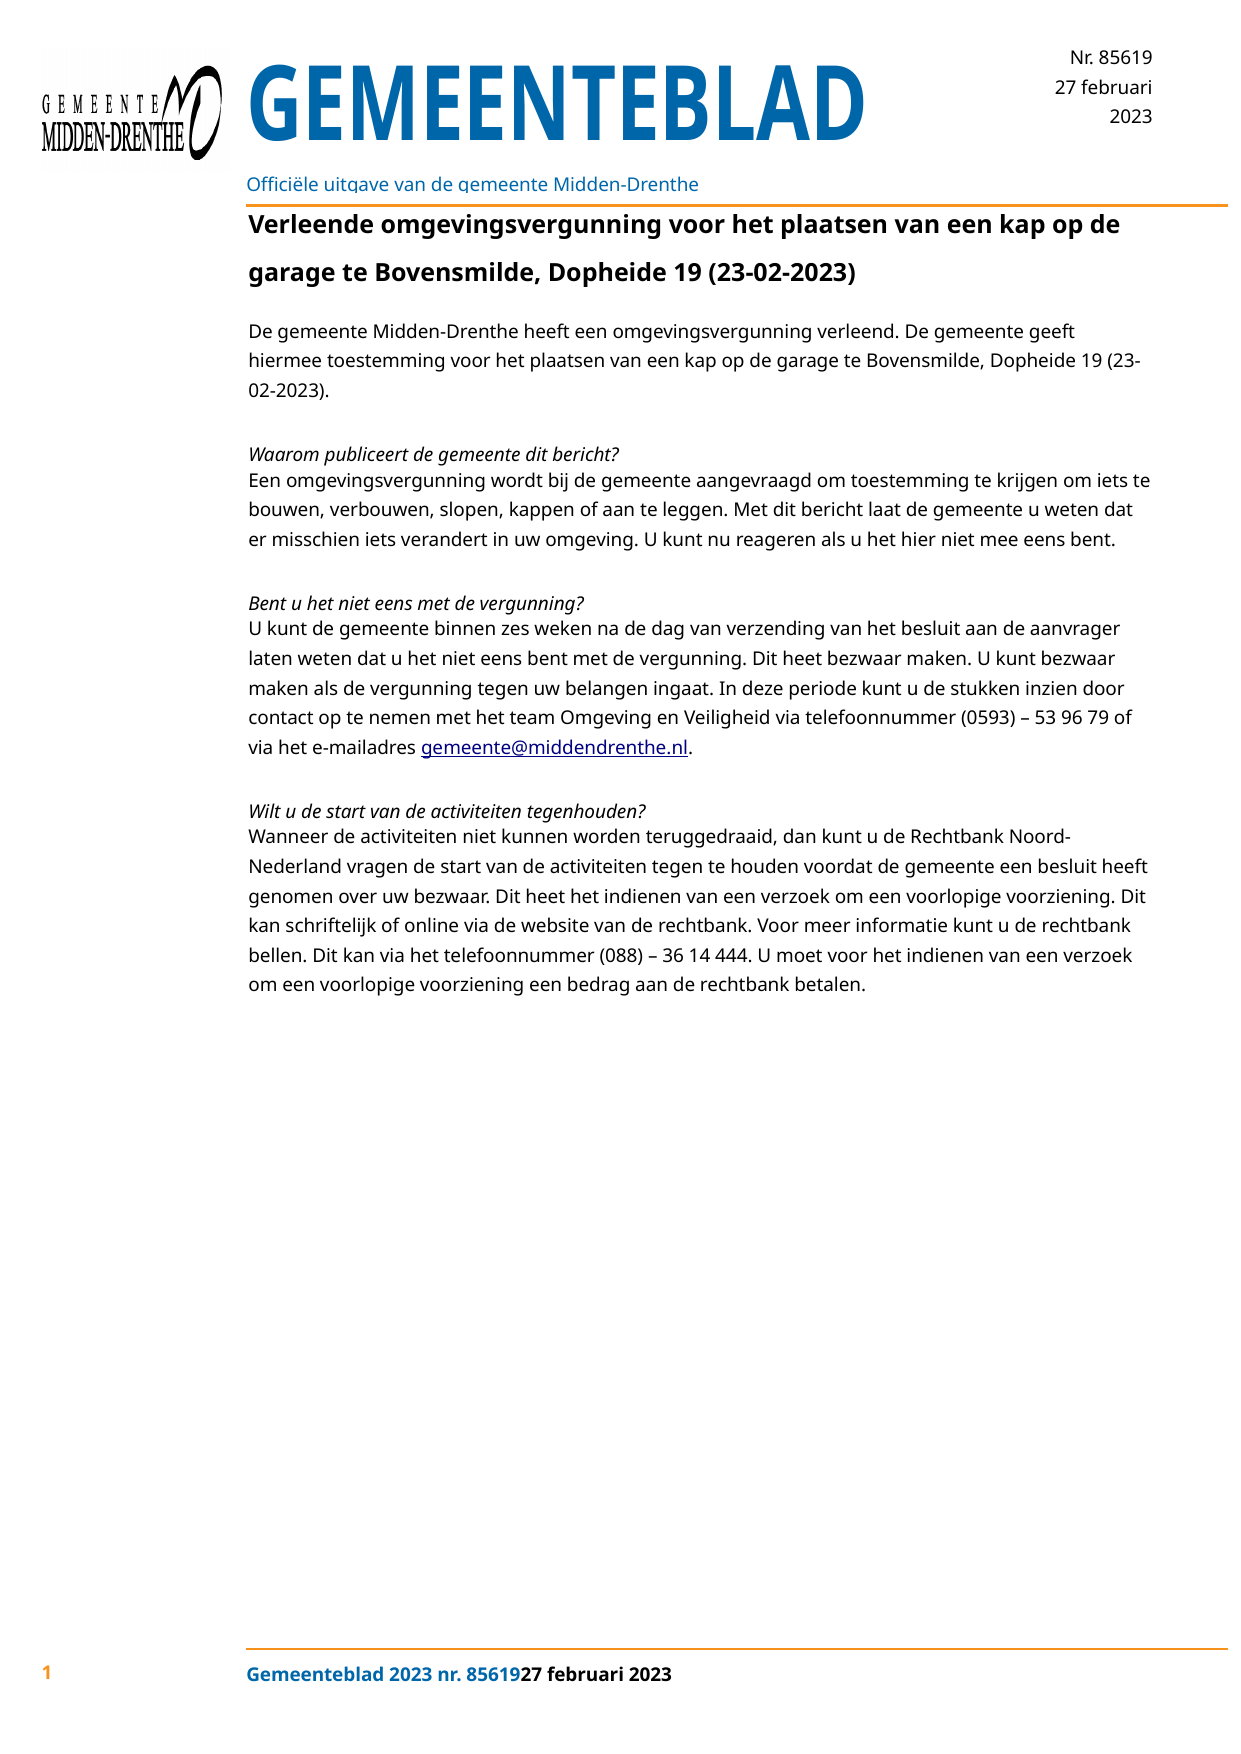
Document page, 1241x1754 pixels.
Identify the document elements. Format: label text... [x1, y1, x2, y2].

text Wanneer de activiteiten niet kunnen worden teruggedraaid, dan kunt u de Rechtbank Noord-Nederland vragen de start van de activiteiten tegen te houden voordat de gemeente een besluit heeft genomen over uw bezwaar. Dit heet het indienen van een verzoek om een voorlopige voorziening. Dit kan schriftelijk of online via de website van de rechtbank. Voor meer informatie kunt u de rechtbank bellen. Dit kan via het telefoonnummer (088) – 36 14 444. U moet voor het indienen van een verzoek om een voorlopige voorziening een bedrag aan de rechtbank betalen. [248, 824, 1152, 997]
text U kunt de gemeente binnen zes weken na de dag van verzending van het besluit aan de aanvrager laten weten dat u het niet eens bent met de vergunning. Dit heet bezwaar maken. U kunt bezwaar maken als de vergunning tegen uw belangen ingaat. In deze periode kunt u de stukken inzien door contact op te nemen met het team Omgeving en Veiligheid via telefoonnummer (0593) – 53 96 79 of via het e-mailadres gemeente@middendrenthe.nl. [248, 616, 1152, 760]
text Verleende omgevingsvergunning voor het plaatsen van een kap op de garage te Bovensmilde, Dopheide 19 (23-02-2023) [248, 207, 1152, 288]
text Bent u het niet eens met de vergunning? [248, 590, 1152, 616]
text Waarom publiceert de gemeente dit bericht? [248, 441, 1152, 467]
text Een omgevingsvergunning wordt bij de gemeente aangevraagd om toestemming te krijgen om iets te bouwen, verbouwen, slopen, kappen of aan te leggen. Met dit bericht laat de gemeente u weten dat er misschien iets verandert in uw omgeving. U kunt nu reageren als u het hier niet mee eens bent. [248, 467, 1152, 552]
text Wilt u de start van de activiteiten tegenhouden? [248, 798, 1152, 824]
text De gemeente Midden-Drenthe heeft een omgevingsvergunning verleend. De gemeente geeft hiermee toestemming voor het plaatsen van een kap op de garage te Bovensmilde, Dopheide 19 (23-02-2023). [248, 318, 1152, 403]
picture [41, 47, 231, 172]
